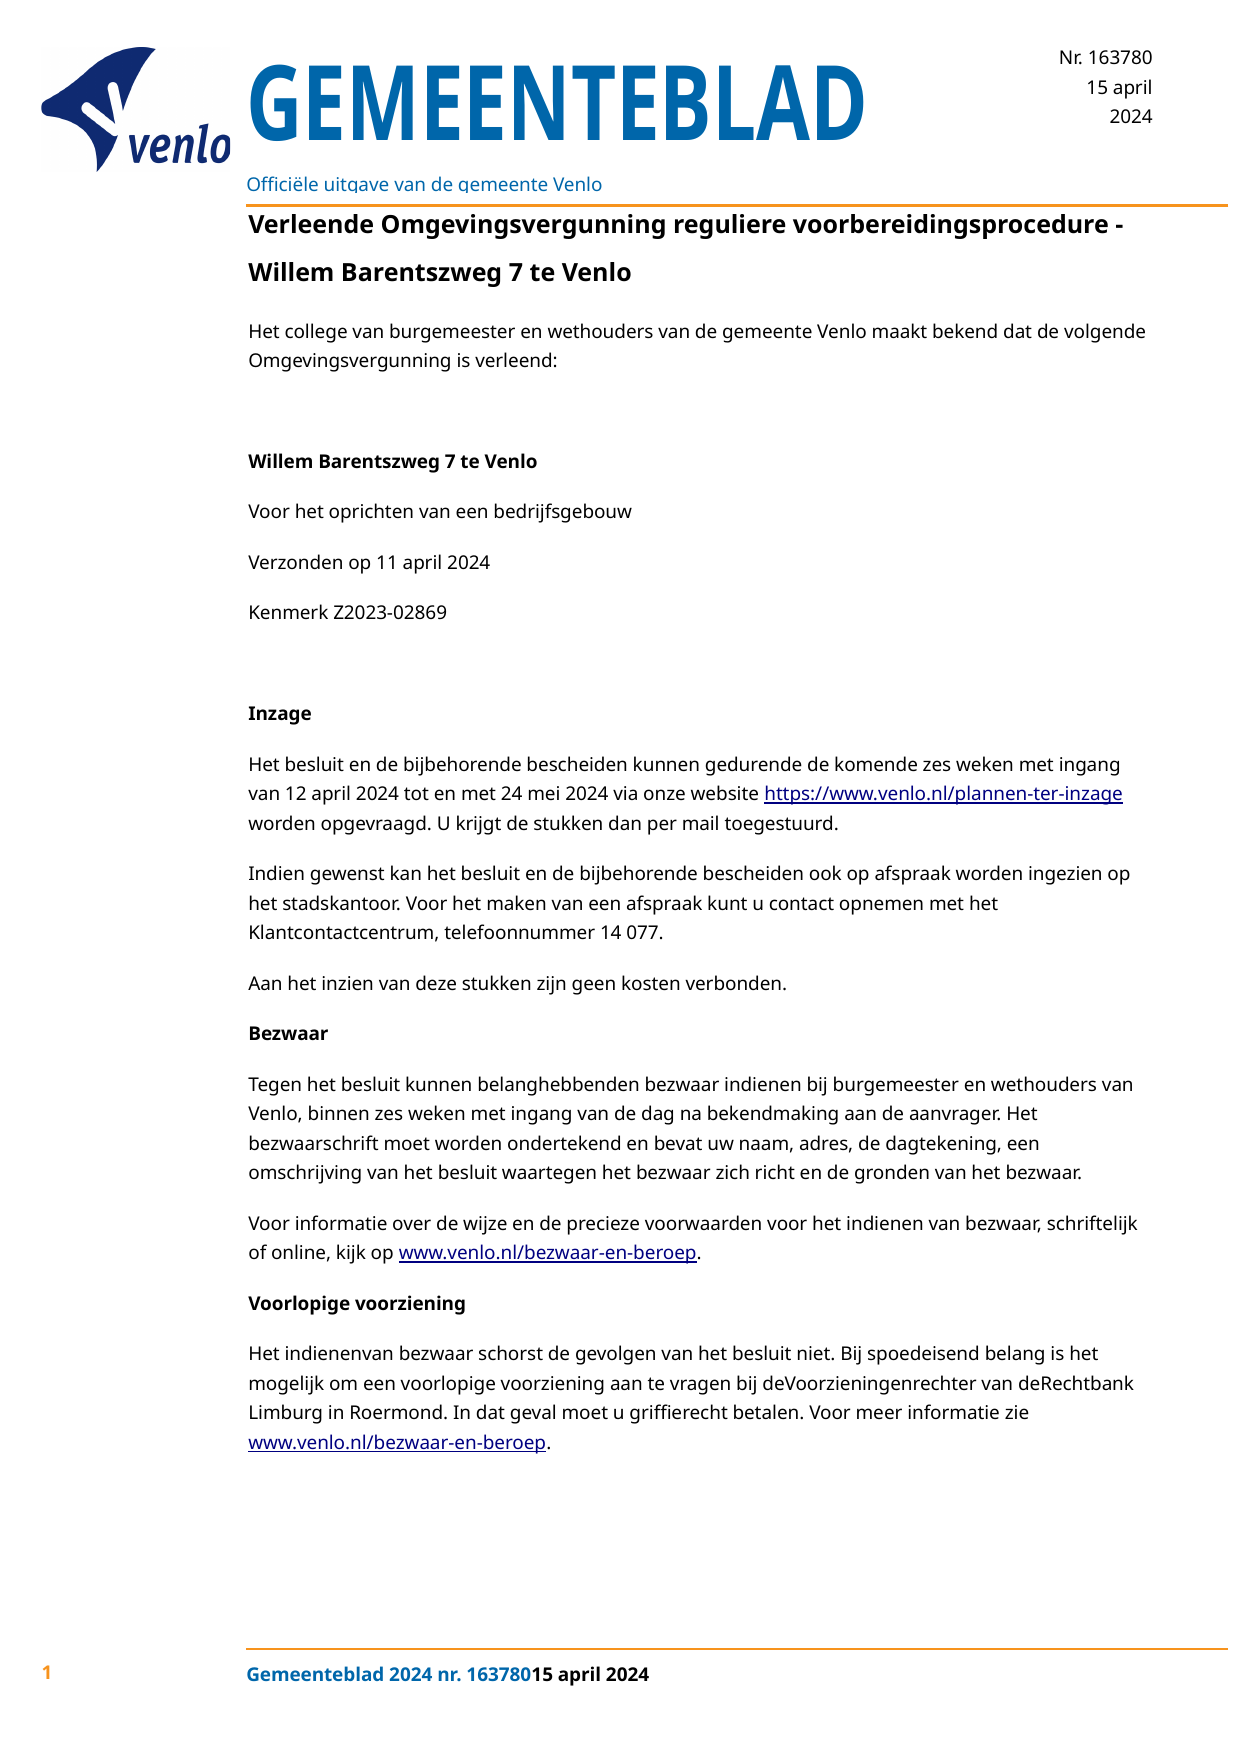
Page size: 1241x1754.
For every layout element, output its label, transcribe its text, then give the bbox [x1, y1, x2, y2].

text Verzonden op 11 april 2024 [248, 549, 1152, 575]
text Het indienenvan bezwaar schorst de gevolgen van het besluit niet. Bij spoedeisend belang is het mogelijk om een voorlopige voorziening aan te vragen bij deVoorzieningenrechter van deRechtbank Limburg in Roermond. In dat geval moet u griffierecht betalen. Voor meer informatie zie www.venlo.nl/bezwaar-en-beroep. [248, 1340, 1152, 1455]
text Bezwaar [248, 1020, 1152, 1046]
text Voor het oprichten van een bedrijfsgebouw [248, 499, 1152, 524]
text Indien gewenst kan het besluit en de bijbehorende bescheiden ook op afspraak worden ingezien op het stadskantoor. Voor het maken van een afspraak kunt u contact opnemen met het Klantcontactcentrum, telefoonnummer 14 077. [248, 860, 1152, 945]
text Het college van burgemeester en wethouders van de gemeente Venlo maakt bekend dat de volgende Omgevingsvergunning is verleend: [248, 318, 1152, 373]
text Kenmerk Z2023-02869 [248, 599, 1152, 625]
text Het besluit en de bijbehorende bescheiden kunnen gedurende de komende zes weken met ingang van 12 april 2024 tot en met 24 mei 2024 via onze website https://www.venlo.nl/plannen-ter-inzage worden opgevraagd. U krijgt de stukken dan per mail toegestuurd. [248, 751, 1152, 836]
picture [41, 47, 231, 172]
text Voor informatie over de wijze en de precieze voorwaarden voor het indienen van bezwaar, schriftelijk of online, kijk op www.venlo.nl/bezwaar-en-beroep. [248, 1210, 1152, 1265]
text Voorlopige voorziening [248, 1290, 1152, 1316]
text Inzage [248, 700, 1152, 726]
text Tegen het besluit kunnen belanghebbenden bezwaar indienen bij burgemeester en wethouders van Venlo, binnen zes weken met ingang van de dag na bekendmaking aan de aanvrager. Het bezwaarschrift moet worden ondertekend en bevat uw naam, adres, de dagtekening, een omschrijving van het besluit waartegen het bezwaar zich richt en de gronden van het bezwaar. [248, 1071, 1152, 1185]
text Aan het inzien van deze stukken zijn geen kosten verbonden. [248, 970, 1152, 996]
text Verleende Omgevingsvergunning reguliere voorbereidingsprocedure - Willem Barentszweg 7 te Venlo [248, 207, 1152, 288]
text Willem Barentszweg 7 te Venlo [248, 448, 1152, 474]
